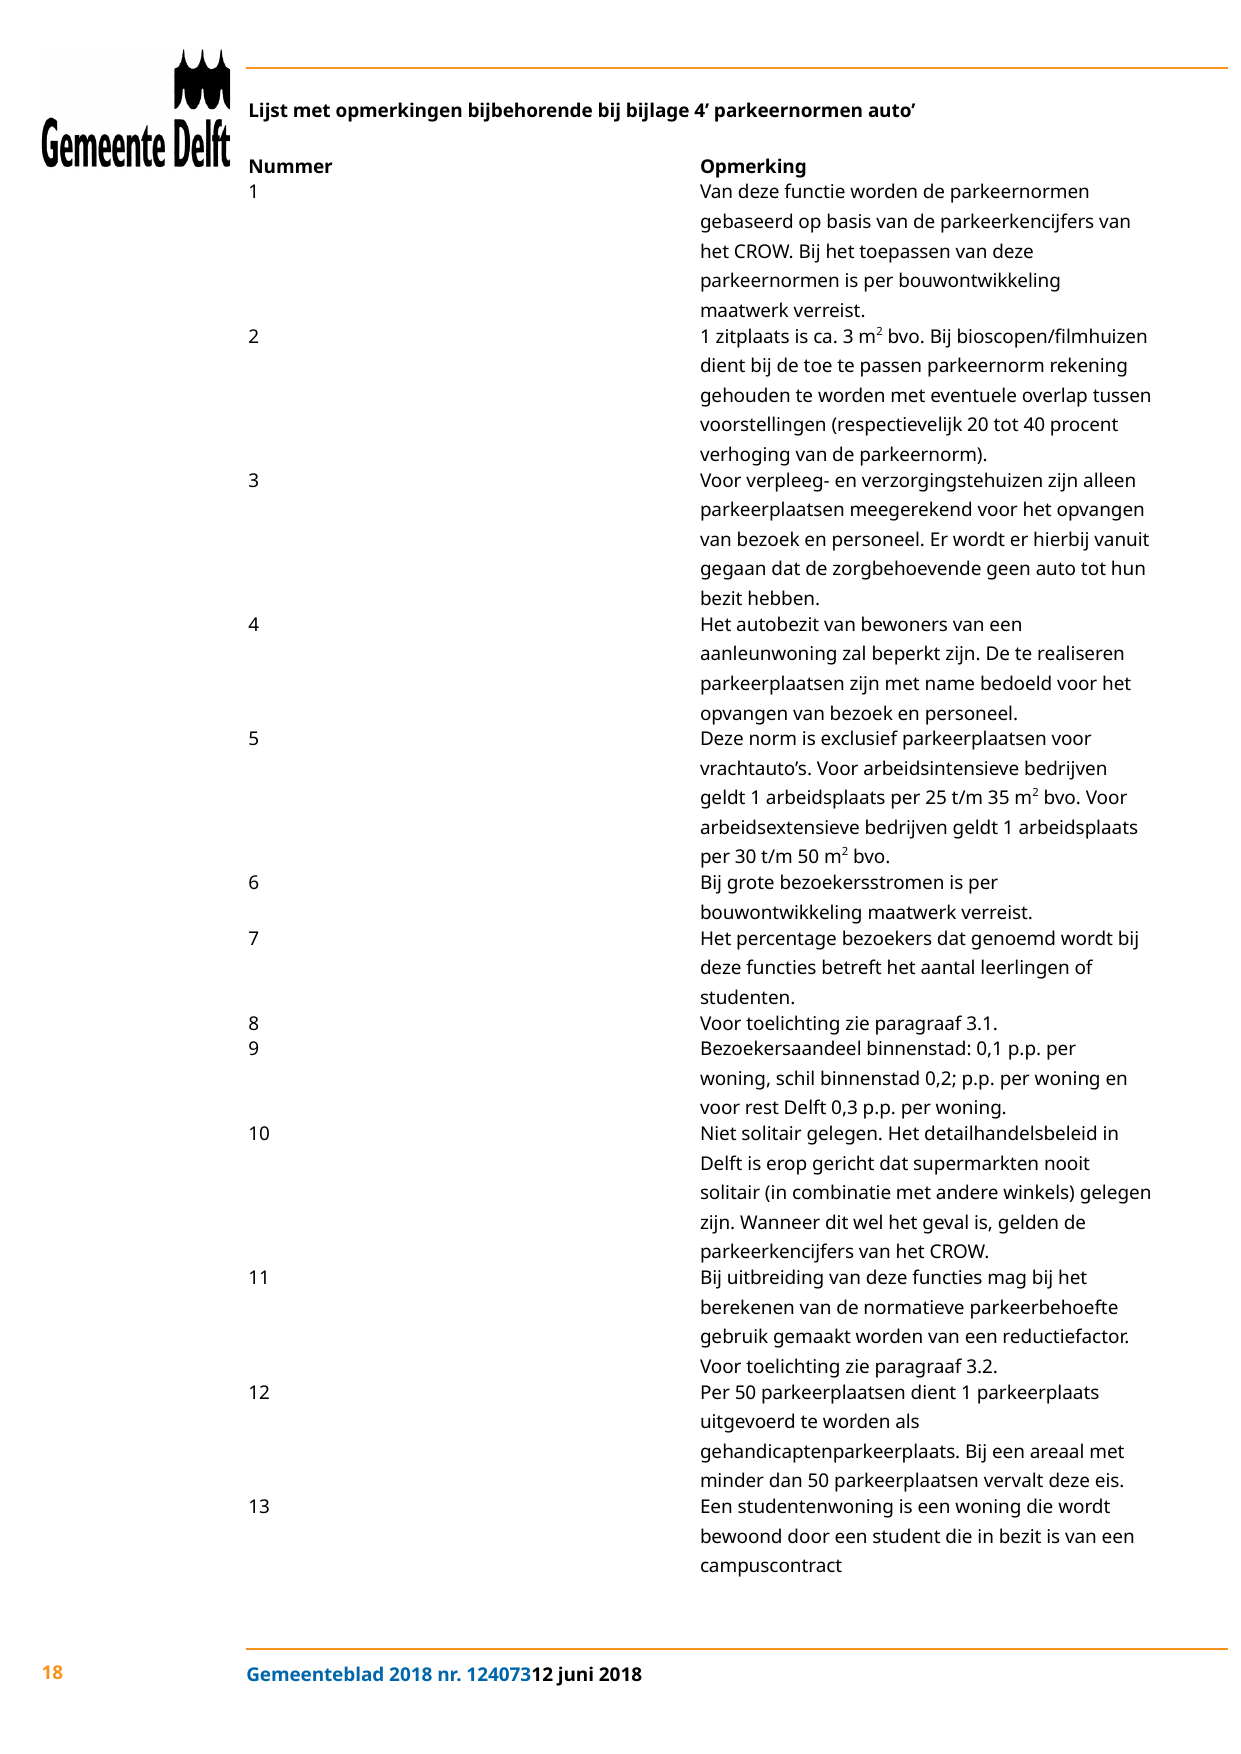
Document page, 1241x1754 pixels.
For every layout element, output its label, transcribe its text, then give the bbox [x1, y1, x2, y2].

table_cell Het autobezit van bewoners van een aanleunwoning zal beperkt zijn. De te realiseren parkeerplaatsen zijn met name bedoeld voor het opvangen van bezoek en personeel. [700, 611, 1152, 725]
table_cell Een studentenwoning is een woning die wordt bewoond door een student die in bezit is van een campuscontract [700, 1493, 1152, 1578]
table_cell Voor verpleeg- en verzorgingstehuizen zijn alleen parkeerplaatsen meegerekend voor het opvangen van bezoek en personeel. Er wordt er hierbij vanuit gegaan dat de zorgbehoevende geen auto tot hun bezit hebben. [700, 467, 1152, 611]
table_cell 3 [248, 467, 700, 611]
table_cell 1 [248, 179, 700, 323]
table_cell 13 [248, 1493, 700, 1578]
table_cell Van deze functie worden de parkeernormen gebaseerd op basis van de parkeerkencijfers van het CROW. Bij het toepassen van deze parkeernormen is per bouwontwikkeling maatwerk verreist. [700, 179, 1152, 323]
table_cell Bij grote bezoekersstromen is per bouwontwikkeling maatwerk verreist. [700, 870, 1152, 925]
table_cell 2 [248, 323, 700, 467]
table_cell Per 50 parkeerplaatsen dient 1 parkeerplaats uitgevoerd te worden als gehandicaptenparkeerplaats. Bij een areaal met minder dan 50 parkeerplaatsen vervalt deze eis. [700, 1379, 1152, 1493]
table_header Opmerking [700, 153, 1152, 179]
table_cell Bezoekersaandeel binnenstad: 0,1 p.p. per woning, schil binnenstad 0,2; p.p. per woning en voor rest Delft 0,3 p.p. per woning. [700, 1035, 1152, 1120]
table_cell 10 [248, 1120, 700, 1264]
table_cell 7 [248, 925, 700, 1010]
text Lijst met opmerkingen bijbehorende bij bijlage 4’ parkeernormen auto’ [248, 95, 1152, 123]
table_cell 5 [248, 725, 700, 869]
table_cell 1 zitplaats is ca. 3 m2 bvo. Bij bioscopen/filmhuizen dient bij de toe te passen parkeernorm rekening gehouden te worden met eventuele overlap tussen voorstellingen (respectievelijk 20 tot 40 procent verhoging van de parkeernorm). [700, 323, 1152, 467]
table_cell 12 [248, 1379, 700, 1493]
table_cell Voor toelichting zie paragraaf 3.1. [700, 1010, 1152, 1035]
table_cell 9 [248, 1035, 700, 1120]
table_cell Niet solitair gelegen. Het detailhandelsbeleid in Delft is erop gericht dat supermarkten nooit solitair (in combinatie met andere winkels) gelegen zijn. Wanneer dit wel het geval is, gelden de parkeerkencijfers van het CROW. [700, 1120, 1152, 1264]
table_cell 4 [248, 611, 700, 725]
table_cell Bij uitbreiding van deze functies mag bij het berekenen van de normatieve parkeerbehoefte gebruik gemaakt worden van een reductiefactor. Voor toelichting zie paragraaf 3.2. [700, 1264, 1152, 1379]
table_header Nummer [248, 153, 700, 179]
table_cell 8 [248, 1010, 700, 1035]
table_cell 11 [248, 1264, 700, 1379]
table_cell 6 [248, 870, 700, 925]
table_cell Deze norm is exclusief parkeerplaatsen voor vrachtauto’s. Voor arbeidsintensieve bedrijven geldt 1 arbeidsplaats per 25 t/m 35 m2 bvo. Voor arbeidsextensieve bedrijven geldt 1 arbeidsplaats per 30 t/m 50 m2 bvo. [700, 725, 1152, 869]
table_cell Het percentage bezoekers dat genoemd wordt bij deze functies betreft het aantal leerlingen of studenten. [700, 925, 1152, 1010]
picture [41, 47, 231, 172]
